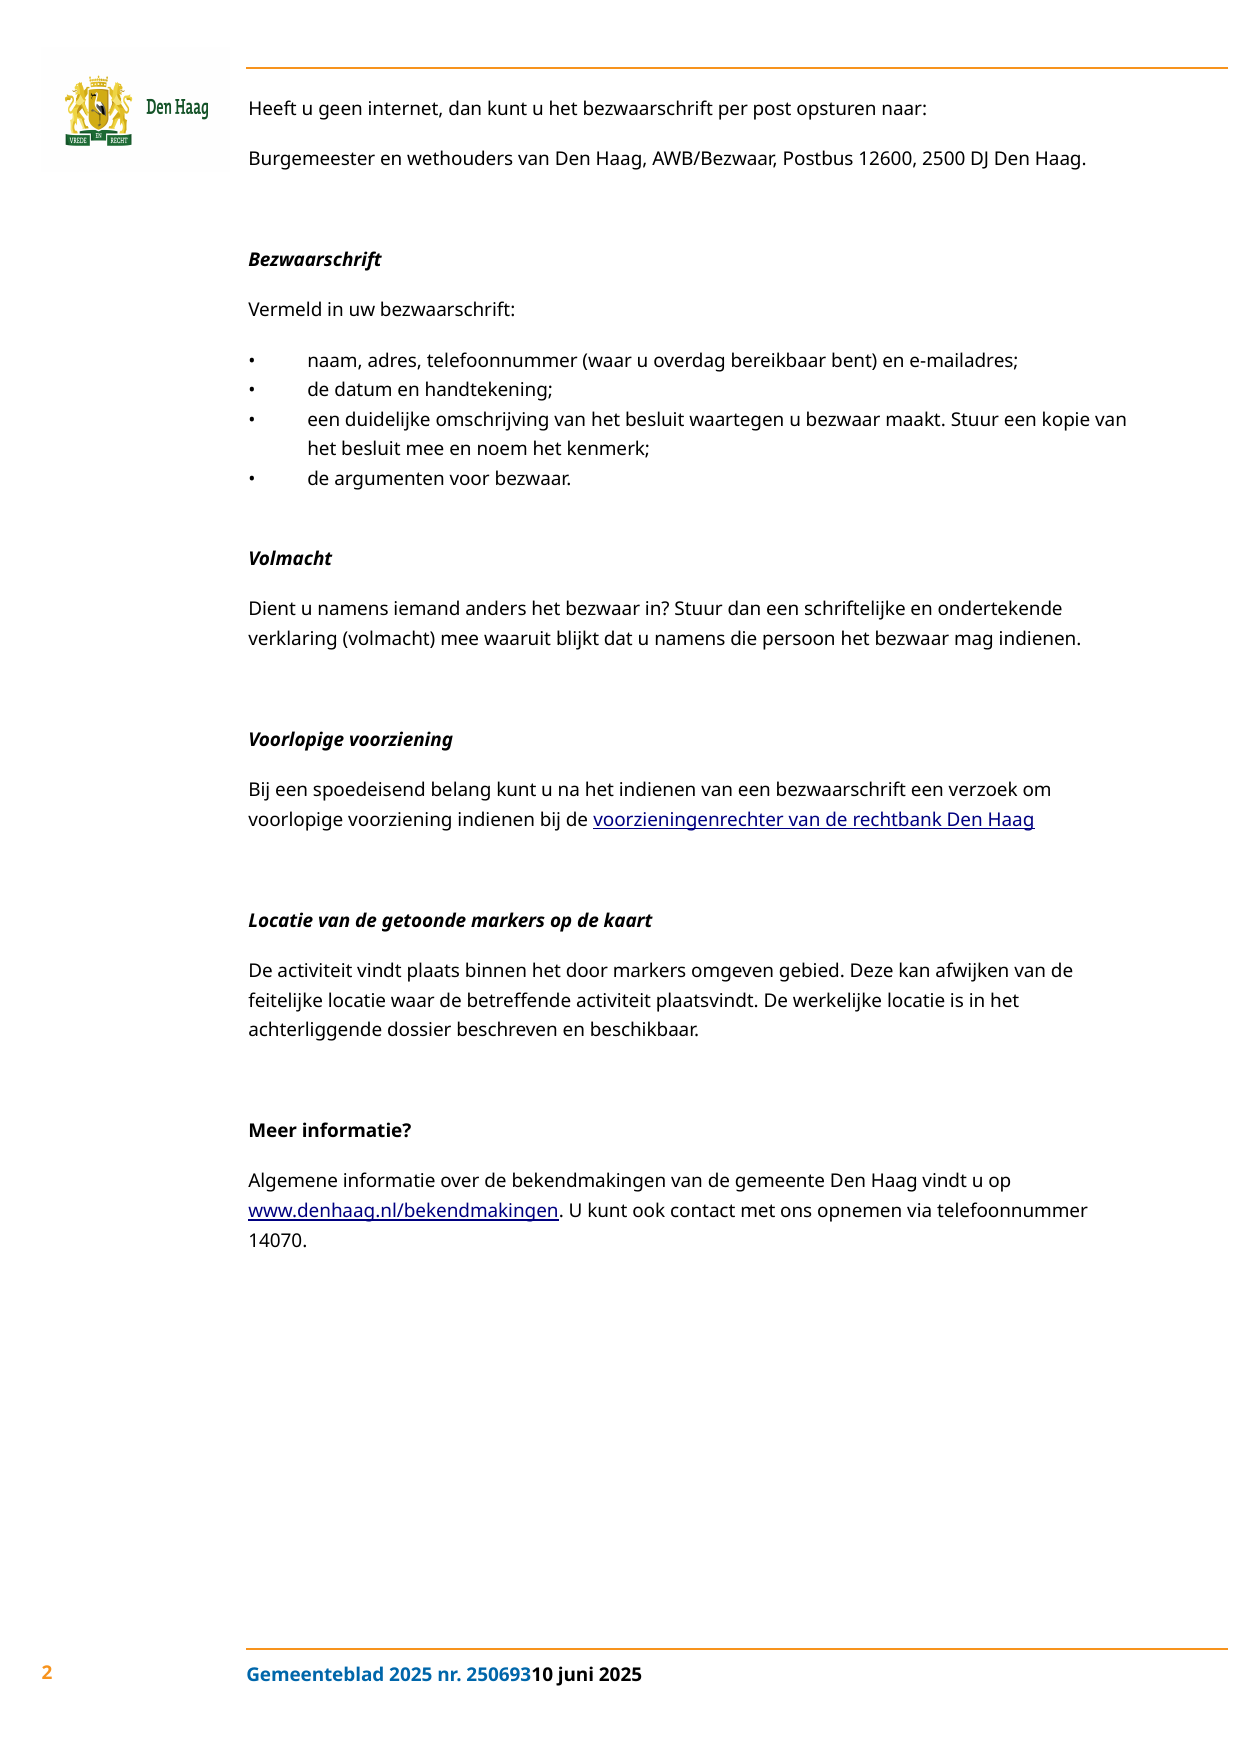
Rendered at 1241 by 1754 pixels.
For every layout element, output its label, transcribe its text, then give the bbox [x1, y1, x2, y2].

text De activiteit vindt plaats binnen het door markers omgeven gebied. Deze kan afwijken van de feitelijke locatie waar de betreffende activiteit plaatsvindt. De werkelijke locatie is in het achterliggende dossier beschreven en beschikbaar. [248, 957, 1152, 1042]
text Bij een spoedeisend belang kunt u na het indienen van een bezwaarschrift een verzoek om voorlopige voorziening indienen bij de voorzieningenrechter van de rechtbank Den Haag [248, 776, 1152, 832]
text Volmacht [248, 545, 1152, 571]
list een duidelijke omschrijving van het besluit waartegen u bezwaar maakt. Stuur een kopie van het besluit mee en noem het kenmerk; [248, 406, 1152, 461]
list naam, adres, telefoonnummer (waar u overdag bereikbaar bent) en e-mailadres; [248, 347, 1152, 373]
picture [41, 47, 231, 172]
list de argumenten voor bezwaar. [248, 465, 1152, 491]
text Vermeld in uw bezwaarschrift: [248, 296, 1152, 322]
text Burgemeester en wethouders van Den Haag, AWB/Bezwaar, Postbus 12600, 2500 DJ Den Haag. [248, 145, 1152, 171]
text Dient u namens iemand anders het bezwaar in? Stuur dan een schriftelijke en ondertekende verklaring (volmacht) mee waaruit blijkt dat u namens die persoon het bezwaar mag indienen. [248, 596, 1152, 651]
text Meer informatie? [248, 1117, 1152, 1143]
text Bezwaarschrift [248, 246, 1152, 272]
list de datum en handtekening; [248, 376, 1152, 402]
text Heeft u geen internet, dan kunt u het bezwaarschrift per post opsturen naar: [248, 95, 1152, 121]
text Locatie van de getoonde markers op de kaart [248, 907, 1152, 933]
text Algemene informatie over de bekendmakingen van de gemeente Den Haag vindt u op www.denhaag.nl/bekendmakingen. U kunt ook contact met ons opnemen via telefoonnummer 14070. [248, 1168, 1152, 1253]
text Voorlopige voorziening [248, 726, 1152, 752]
